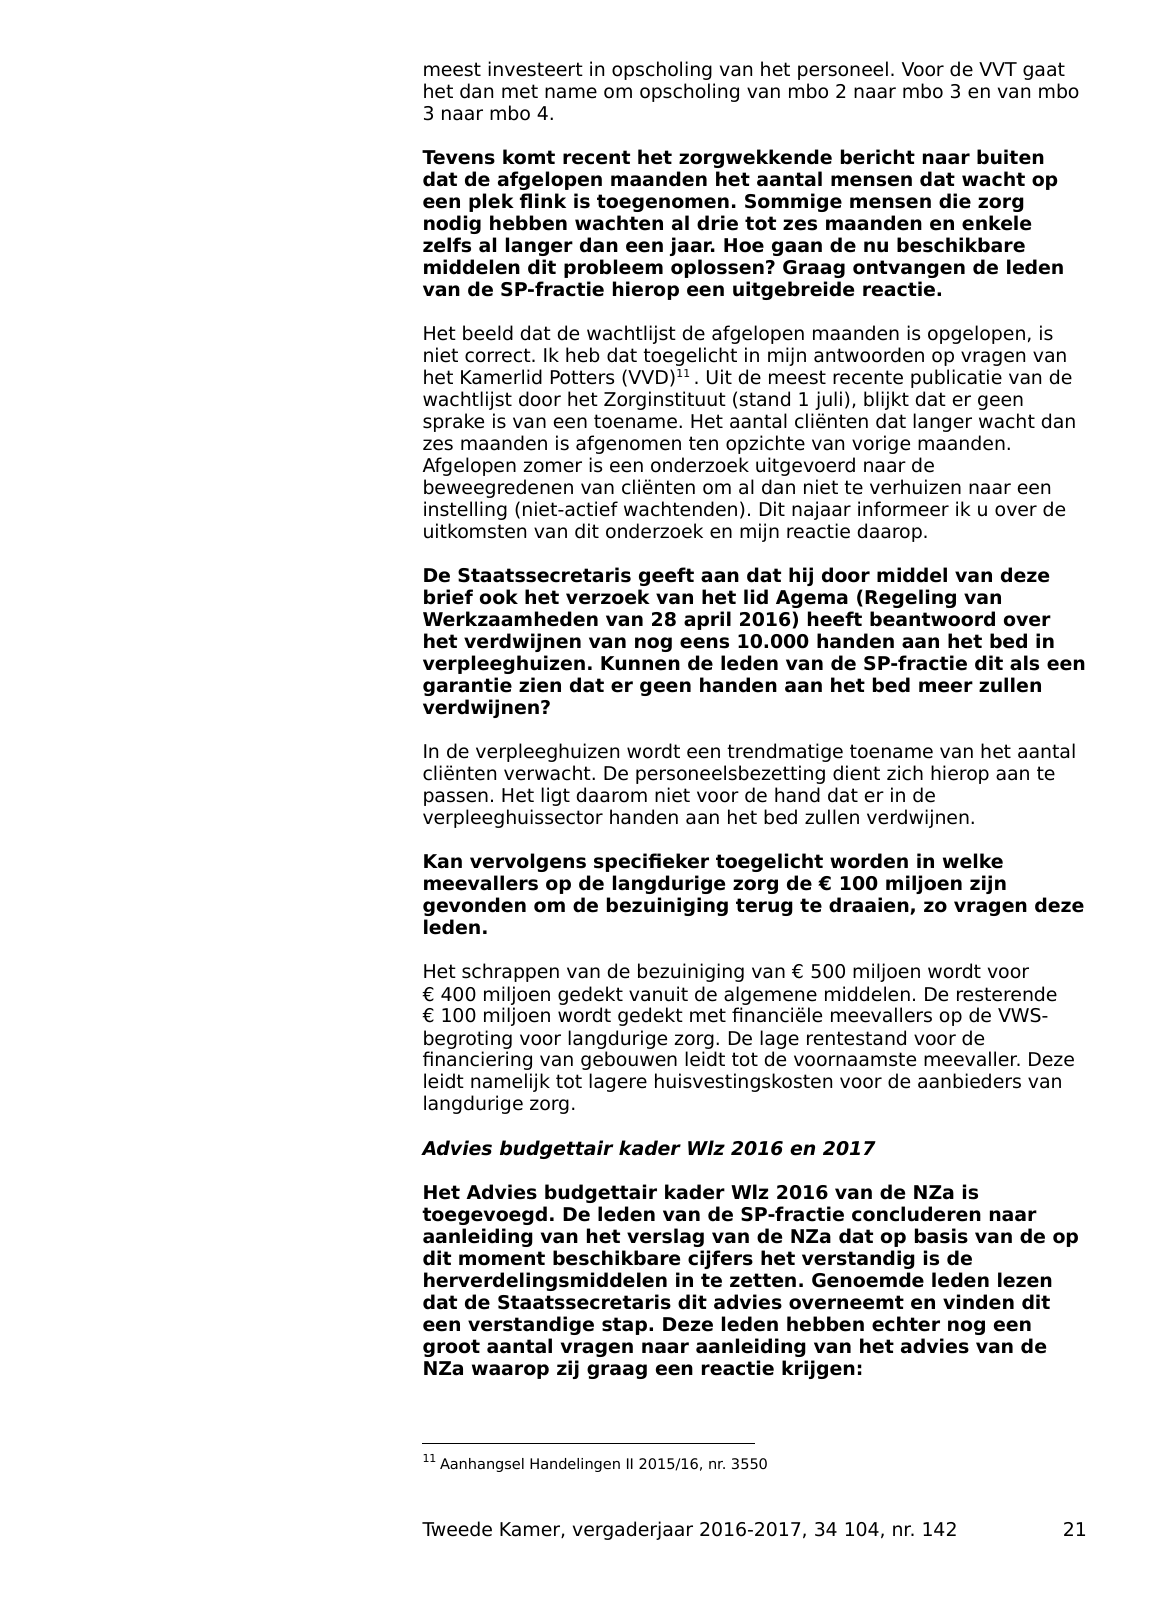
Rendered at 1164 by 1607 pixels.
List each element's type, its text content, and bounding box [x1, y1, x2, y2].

text Het Advies budgettair kader Wlz 2016 van de NZa is toegevoegd. De leden van de SP-fractie concluderen naar aanleiding van het verslag van de NZa dat op basis van de op dit moment beschikbare cijfers het verstandig is de herverdelingsmiddelen in te zetten. Genoemde leden lezen dat de Staatssecretaris dit advies overneemt en vinden dit een verstandige stap. Deze leden hebben echter nog een groot aantal vragen naar aanleiding van het advies van de NZa waarop zij graag een reactie krijgen: [422, 1182, 1087, 1379]
text Tevens komt recent het zorgwekkende bericht naar buiten dat de afgelopen maanden het aantal mensen dat wacht op een plek flink is toegenomen. Sommige mensen die zorg nodig hebben wachten al drie tot zes maanden en enkele zelfs al langer dan een jaar. Hoe gaan de nu beschikbare middelen dit probleem oplossen? Graag ontvangen de leden van de SP-fractie hierop een uitgebreide reactie. [422, 147, 1087, 301]
subtitle Advies budgettair kader Wlz 2016 en 2017 [422, 1137, 1087, 1159]
text Het beeld dat de wachtlijst de afgelopen maanden is opgelopen, is niet correct. Ik heb dat toegelicht in mijn antwoorden op vragen van het Kamerlid Potters (VVD). Uit de meest recente publicatie van de wachtlijst door het Zorginstituut (stand 1 juli), blijkt dat er geen sprake is van een toename. Het aantal cliënten dat langer wacht dan zes maanden is afgenomen ten opzichte van vorige maanden. [422, 323, 1087, 455]
text De Staatssecretaris geeft aan dat hij door middel van deze brief ook het verzoek van het lid Agema (Regeling van Werkzaamheden van 28 april 2016) heeft beantwoord over het verdwijnen van nog eens 10.000 handen aan het bed in verpleeghuizen. Kunnen de leden van de SP-fractie dit als een garantie zien dat er geen handen aan het bed meer zullen verdwijnen? [422, 565, 1087, 719]
text Kan vervolgens specifieker toegelicht worden in welke meevallers op de langdurige zorg de € 100 miljoen zijn gevonden om de bezuiniging terug te draaien, zo vragen deze leden. [422, 851, 1087, 939]
text Het schrappen van de bezuiniging van € 500 miljoen wordt voor € 400 miljoen gedekt vanuit de algemene middelen. De resterende € 100 miljoen wordt gedekt met financiële meevallers op de VWS-begroting voor langdurige zorg. De lage rentestand voor de financiering van gebouwen leidt tot de voornaamste meevaller. Deze leidt namelijk tot lagere huisvestingskosten voor de aanbieders van langdurige zorg. [422, 961, 1087, 1115]
text Aanhangsel Handelingen II 2015/16, nr. 3550 [422, 1452, 1087, 1474]
text meest investeert in opscholing van het personeel. Voor de VVT gaat het dan met name om opscholing van mbo 2 naar mbo 3 en van mbo 3 naar mbo 4. [422, 59, 1087, 125]
text Afgelopen zomer is een onderzoek uitgevoerd naar de beweegredenen van cliënten om al dan niet te verhuizen naar een instelling (niet-actief wachtenden). Dit najaar informeer ik u over de uitkomsten van dit onderzoek en mijn reactie daarop. [422, 455, 1087, 543]
text In de verpleeghuizen wordt een trendmatige toename van het aantal cliënten verwacht. De personeelsbezetting dient zich hierop aan te passen. Het ligt daarom niet voor de hand dat er in de verpleeghuissector handen aan het bed zullen verdwijnen. [422, 741, 1087, 829]
